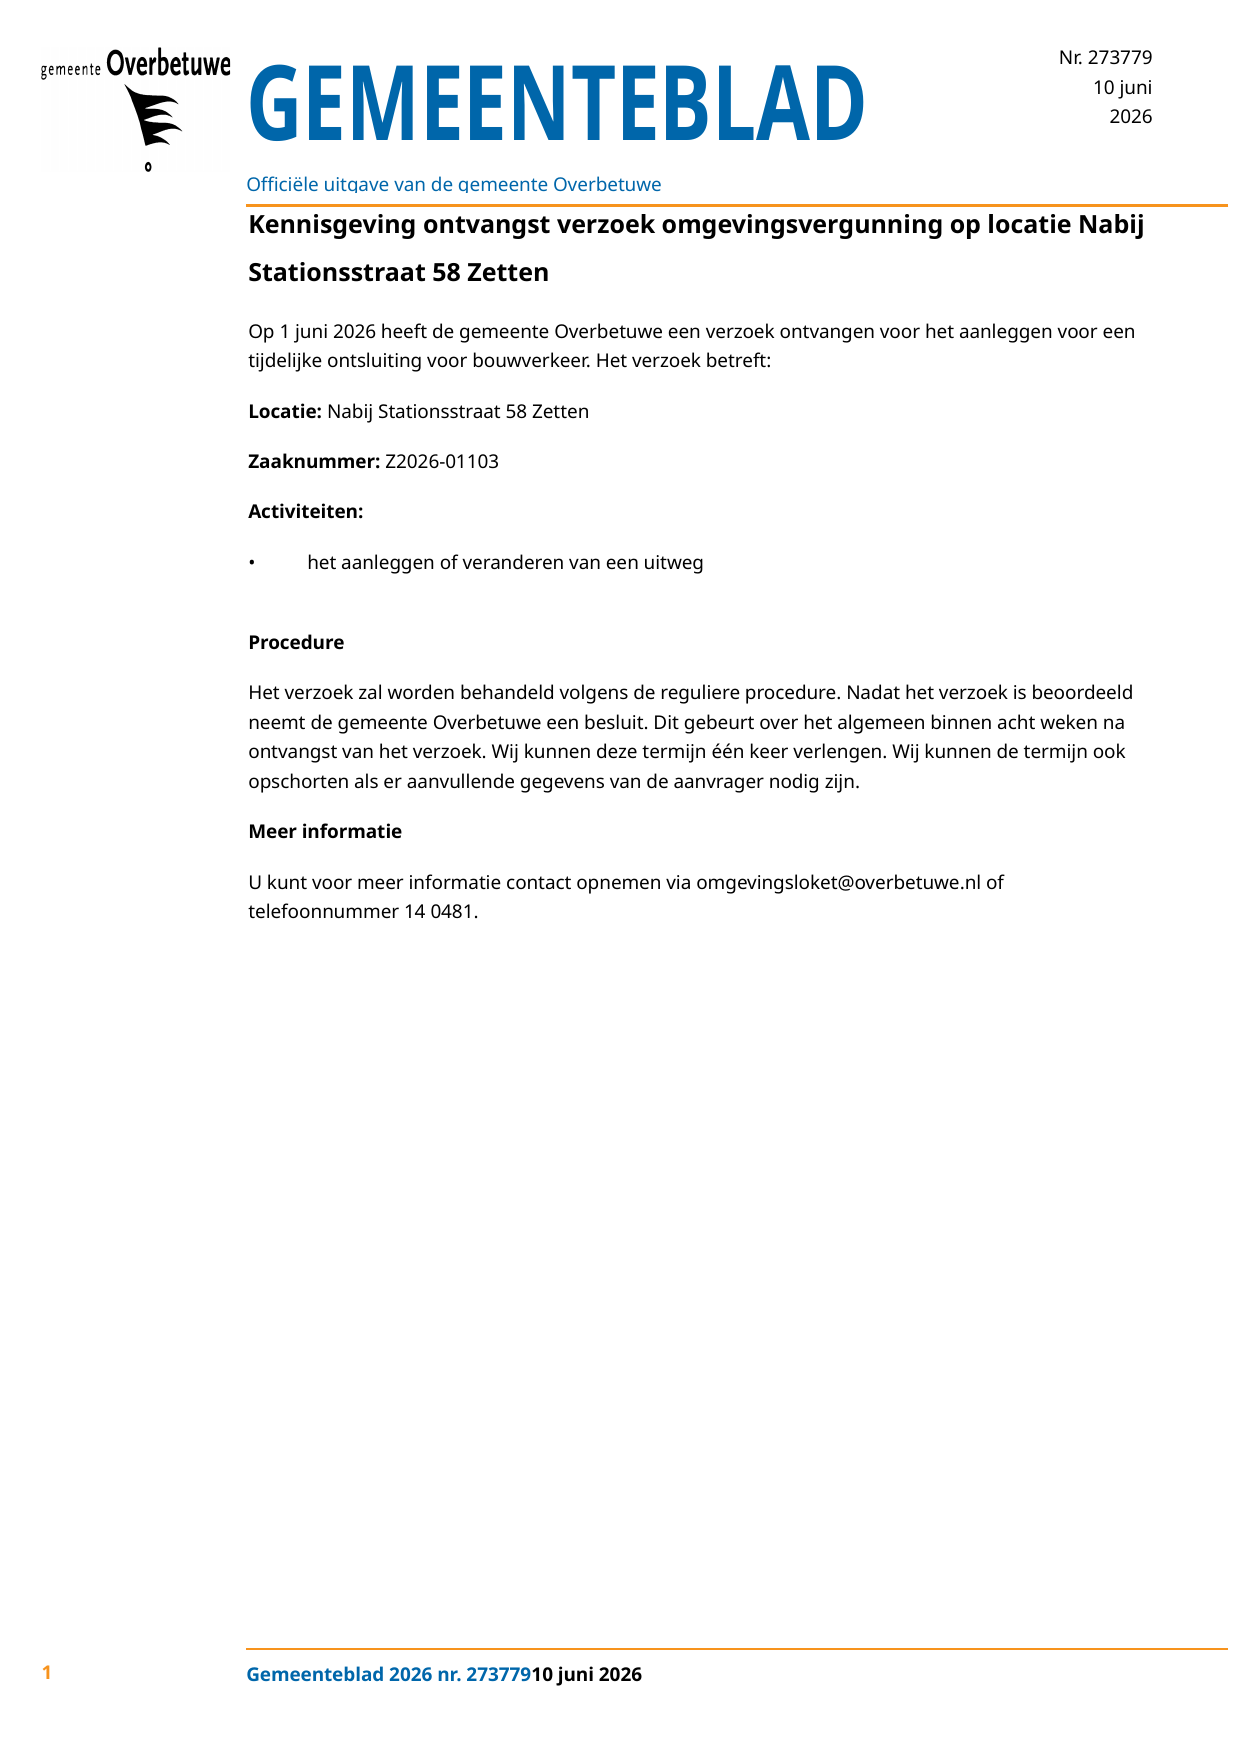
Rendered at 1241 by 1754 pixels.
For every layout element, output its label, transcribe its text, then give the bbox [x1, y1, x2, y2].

text Procedure [248, 629, 1152, 655]
text Activiteiten: [248, 499, 1152, 524]
text Locatie: Nabij Stationsstraat 58 Zetten [248, 398, 1152, 424]
text Zaaknummer: Z2026-01103 [248, 448, 1152, 474]
text Op 1 juni 2026 heeft de gemeente Overbetuwe een verzoek ontvangen voor het aanleggen voor een tijdelijke ontsluiting voor bouwverkeer. Het verzoek betreft: [248, 318, 1152, 373]
text Meer informatie [248, 819, 1152, 844]
picture [41, 47, 231, 172]
text U kunt voor meer informatie contact opnemen via omgevingsloket@overbetuwe.nl of telefoonnummer 14 0481. [248, 869, 1152, 924]
text Het verzoek zal worden behandeld volgens de reguliere procedure. Nadat het verzoek is beoordeeld neemt de gemeente Overbetuwe een besluit. Dit gebeurt over het algemeen binnen acht weken na ontvangst van het verzoek. Wij kunnen deze termijn één keer verlengen. Wij kunnen de termijn ook opschorten als er aanvullende gegevens van de aanvrager nodig zijn. [248, 679, 1152, 794]
list het aanleggen of veranderen van een uitweg [248, 549, 1152, 575]
text Kennisgeving ontvangst verzoek omgevingsvergunning op locatie Nabij Stationsstraat 58 Zetten [248, 207, 1152, 288]
